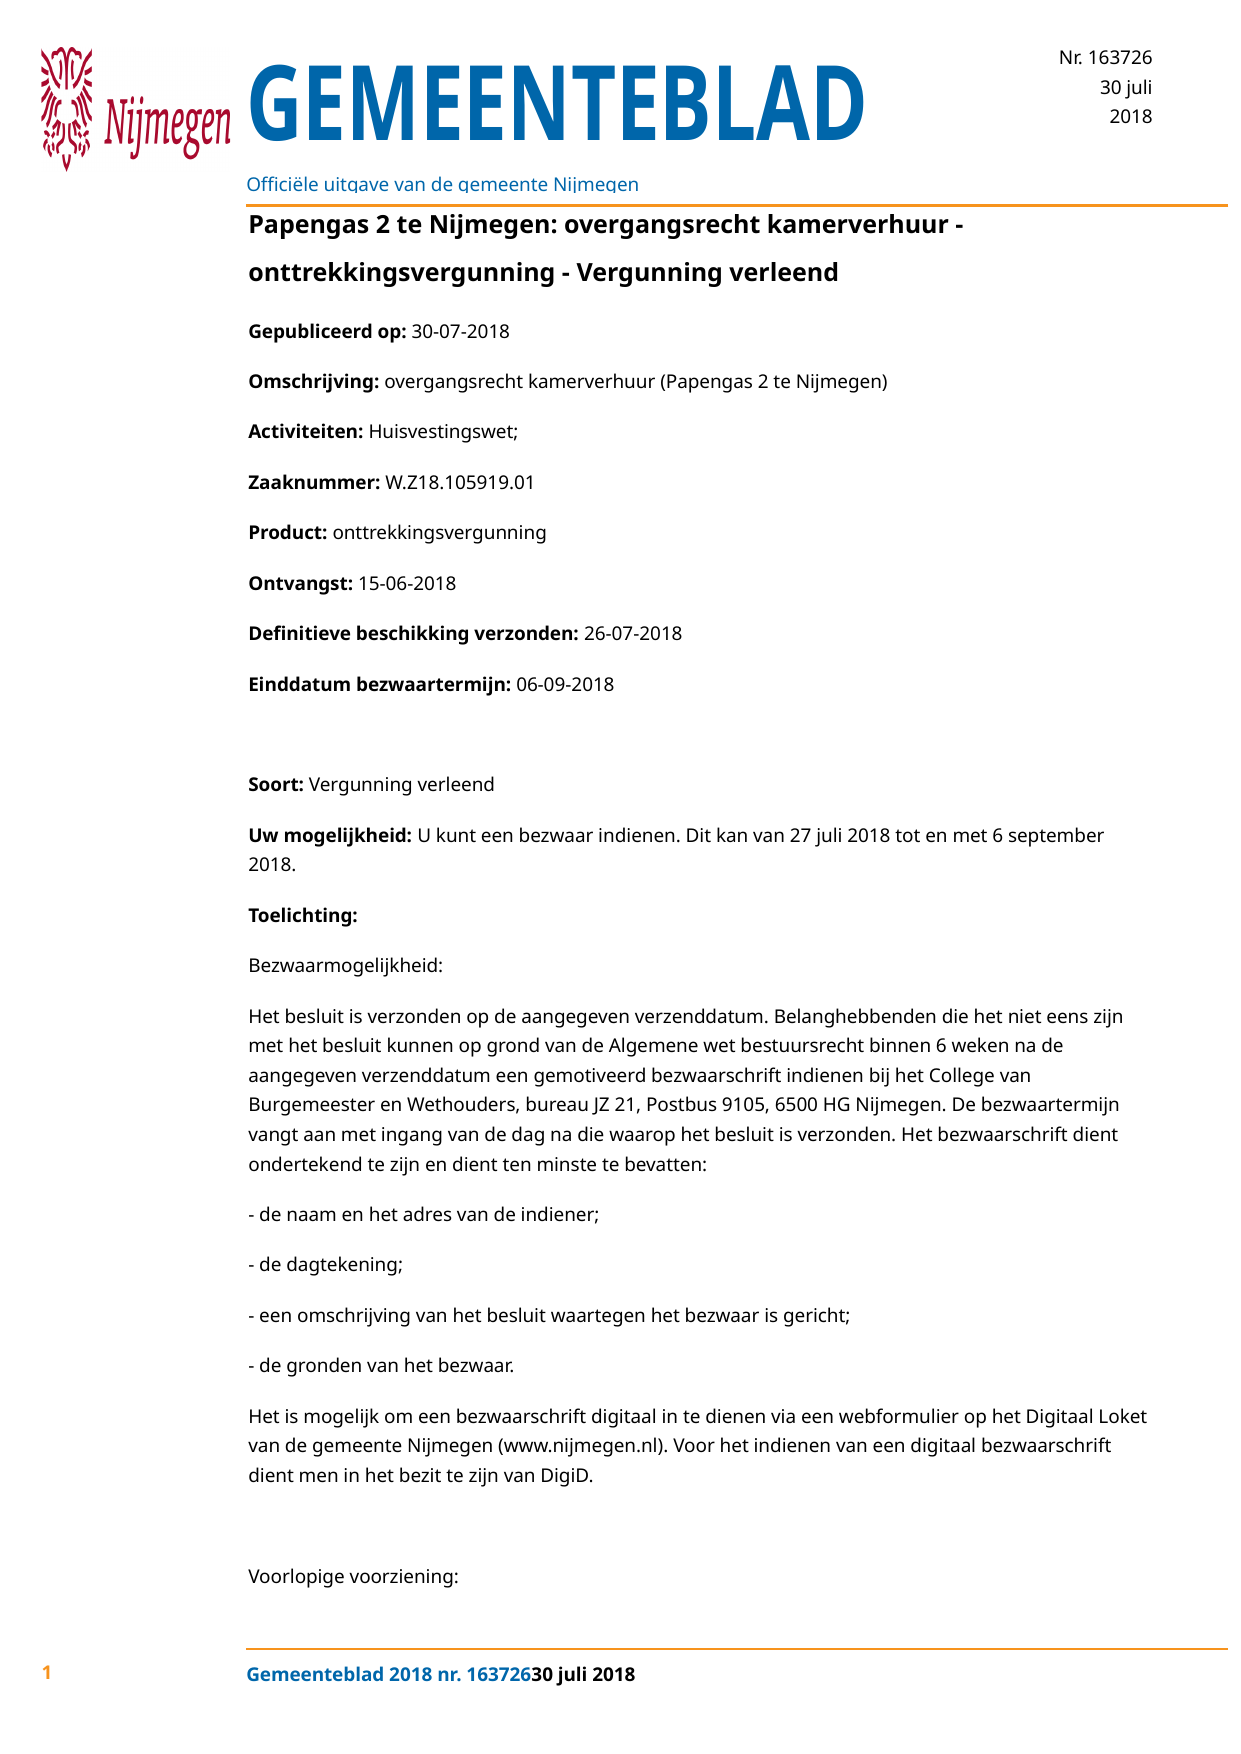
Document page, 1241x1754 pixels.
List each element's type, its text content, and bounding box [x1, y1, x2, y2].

text Uw mogelijkheid: U kunt een bezwaar indienen. Dit kan van 27 juli 2018 tot en met 6 september 2018. [248, 822, 1152, 877]
text Voorlopige voorziening: [248, 1563, 1152, 1589]
text Soort: Vergunning verleend [248, 772, 1152, 797]
text Toelichting: [248, 902, 1152, 928]
text Bezwaarmogelijkheid: [248, 952, 1152, 978]
text Einddatum bezwaartermijn: 06-09-2018 [248, 671, 1152, 697]
text - de gronden van het bezwaar. [248, 1352, 1152, 1378]
text Gepubliceerd op: 30-07-2018 [248, 318, 1152, 344]
text Zaaknummer: W.Z18.105919.01 [248, 469, 1152, 495]
text Activiteiten: Huisvestingswet; [248, 419, 1152, 444]
text Product: onttrekkingsvergunning [248, 519, 1152, 545]
text Omschrijving: overgangsrecht kamerverhuur (Papengas 2 te Nijmegen) [248, 368, 1152, 394]
picture [41, 47, 231, 172]
text Het is mogelijk om een bezwaarschrift digitaal in te dienen via een webformulier op het Digitaal Loket van de gemeente Nijmegen (www.nijmegen.nl). Voor het indienen van een digitaal bezwaarschrift dient men in het bezit te zijn van DigiD. [248, 1403, 1152, 1488]
text Papengas 2 te Nijmegen: overgangsrecht kamerverhuur - onttrekkingsvergunning - Vergunning verleend [248, 207, 1152, 288]
text Ontvangst: 15-06-2018 [248, 570, 1152, 596]
text Definitieve beschikking verzonden: 26-07-2018 [248, 620, 1152, 646]
text - de dagtekening; [248, 1252, 1152, 1277]
text Het besluit is verzonden op de aangegeven verzenddatum. Belanghebbenden die het niet eens zijn met het besluit kunnen op grond van de Algemene wet bestuursrecht binnen 6 weken na de aangegeven verzenddatum een gemotiveerd bezwaarschrift indienen bij het College van Burgemeester en Wethouders, bureau JZ 21, Postbus 9105, 6500 HG Nijmegen. De bezwaartermijn vangt aan met ingang van de dag na die waarop het besluit is verzonden. Het bezwaarschrift dient ondertekend te zijn en dient ten minste te bevatten: [248, 1003, 1152, 1177]
text - de naam en het adres van de indiener; [248, 1201, 1152, 1227]
text - een omschrijving van het besluit waartegen het bezwaar is gericht; [248, 1302, 1152, 1328]
